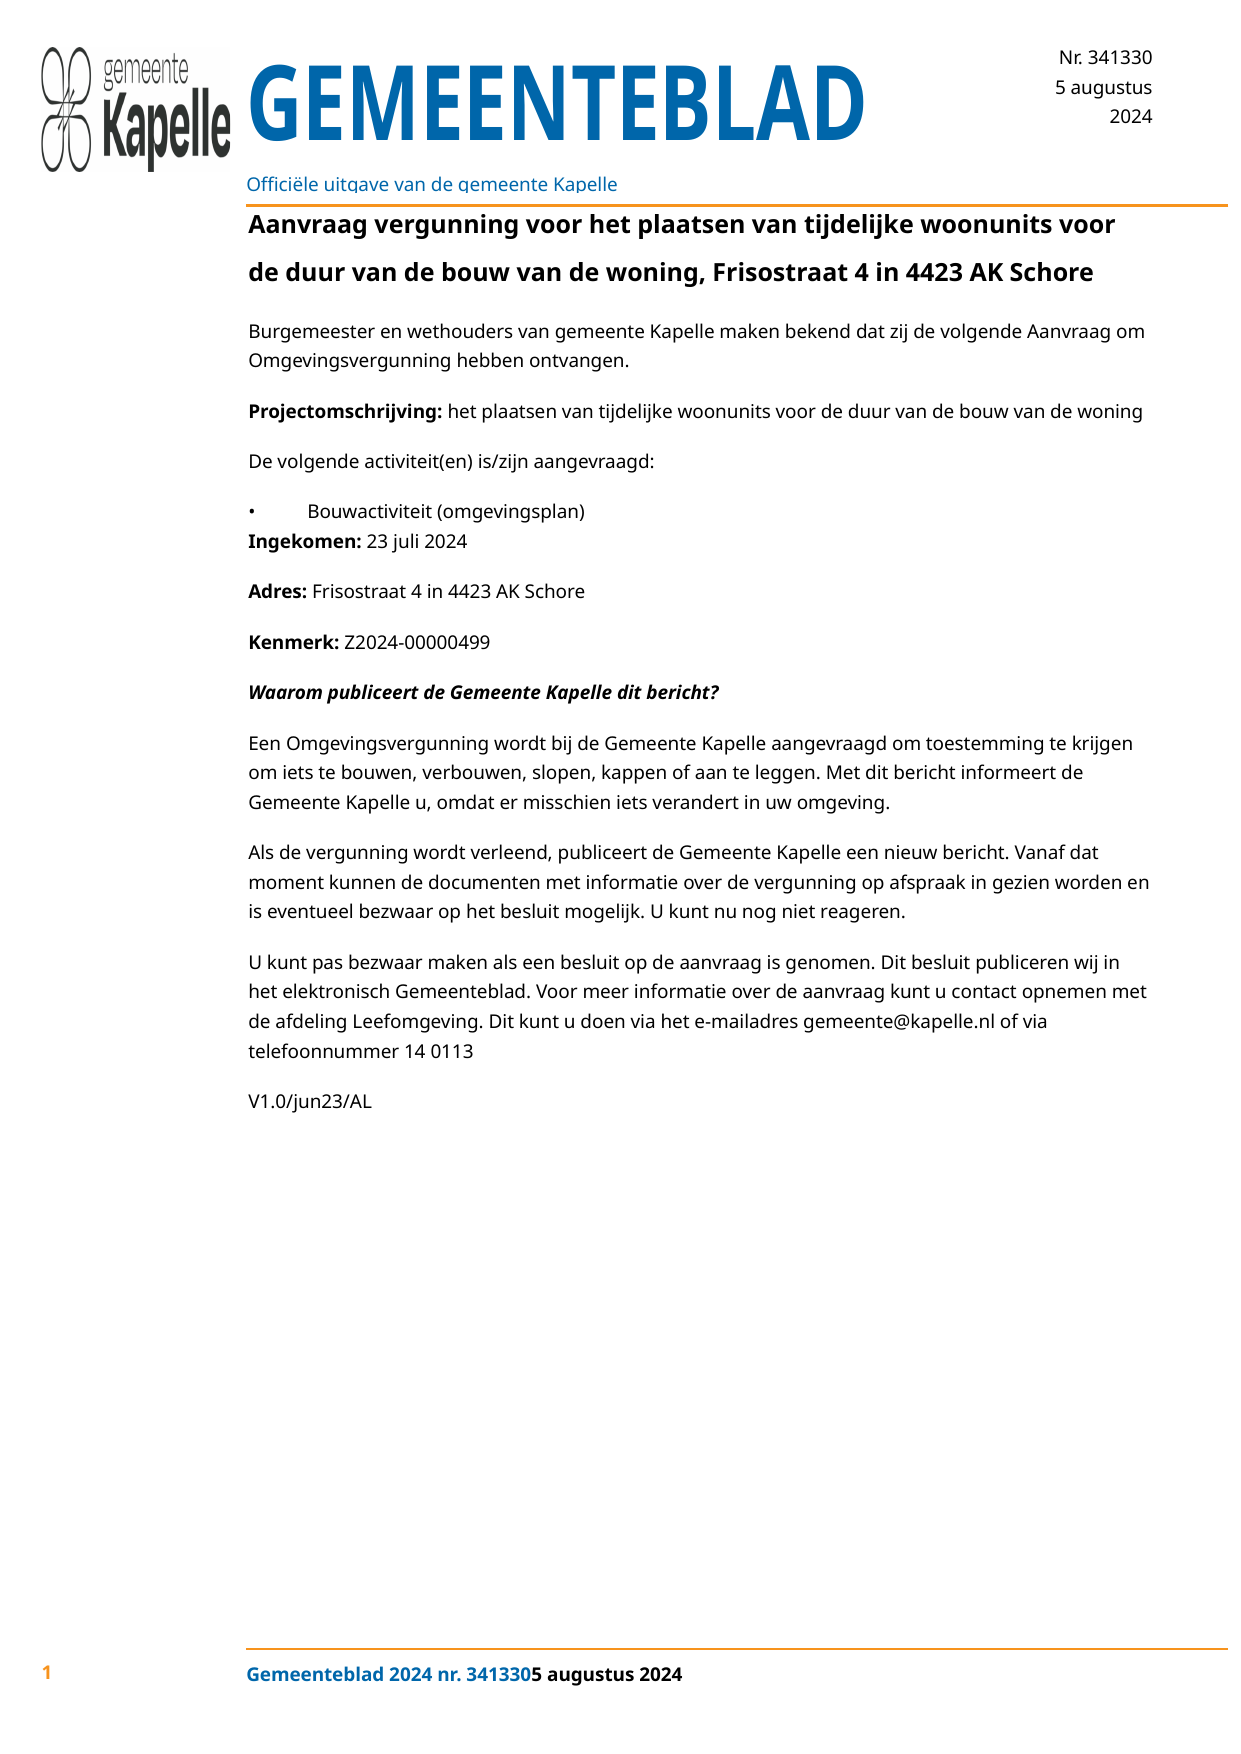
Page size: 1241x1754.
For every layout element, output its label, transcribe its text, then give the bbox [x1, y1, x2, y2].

text Waarom publiceert de Gemeente Kapelle dit bericht? [248, 679, 1152, 705]
text Adres: Frisostraat 4 in 4423 AK Schore [248, 579, 1152, 604]
text U kunt pas bezwaar maken als een besluit op de aanvraag is genomen. Dit besluit publiceren wij in het elektronisch Gemeenteblad. Voor meer informatie over de aanvraag kunt u contact opnemen met de afdeling Leefomgeving. Dit kunt u doen via het e-mailadres gemeente@kapelle.nl of via telefoonnummer 14 0113 [248, 949, 1152, 1064]
text Aanvraag vergunning voor het plaatsen van tijdelijke woonunits voor de duur van de bouw van de woning, Frisostraat 4 in 4423 AK Schore [248, 207, 1152, 288]
text Ingekomen: 23 juli 2024 [248, 528, 1152, 554]
text De volgende activiteit(en) is/zijn aangevraagd: [248, 448, 1152, 474]
text Kenmerk: Z2024-00000499 [248, 629, 1152, 655]
text Burgemeester en wethouders van gemeente Kapelle maken bekend dat zij de volgende Aanvraag om Omgevingsvergunning hebben ontvangen. [248, 318, 1152, 373]
text Projectomschrijving: het plaatsen van tijdelijke woonunits voor de duur van de bouw van de woning [248, 398, 1152, 424]
picture [41, 47, 231, 172]
text Een Omgevingsvergunning wordt bij de Gemeente Kapelle aangevraagd om toestemming te krijgen om iets te bouwen, verbouwen, slopen, kappen of aan te leggen. Met dit bericht informeert de Gemeente Kapelle u, omdat er misschien iets verandert in uw omgeving. [248, 730, 1152, 815]
text Als de vergunning wordt verleend, publiceert de Gemeente Kapelle een nieuw bericht. Vanaf dat moment kunnen de documenten met informatie over de vergunning op afspraak in gezien worden en is eventueel bezwaar op het besluit mogelijk. U kunt nu nog niet reageren. [248, 839, 1152, 924]
text V1.0/jun23/AL [248, 1088, 1152, 1114]
list Bouwactiviteit (omgevingsplan) [248, 499, 1152, 524]
